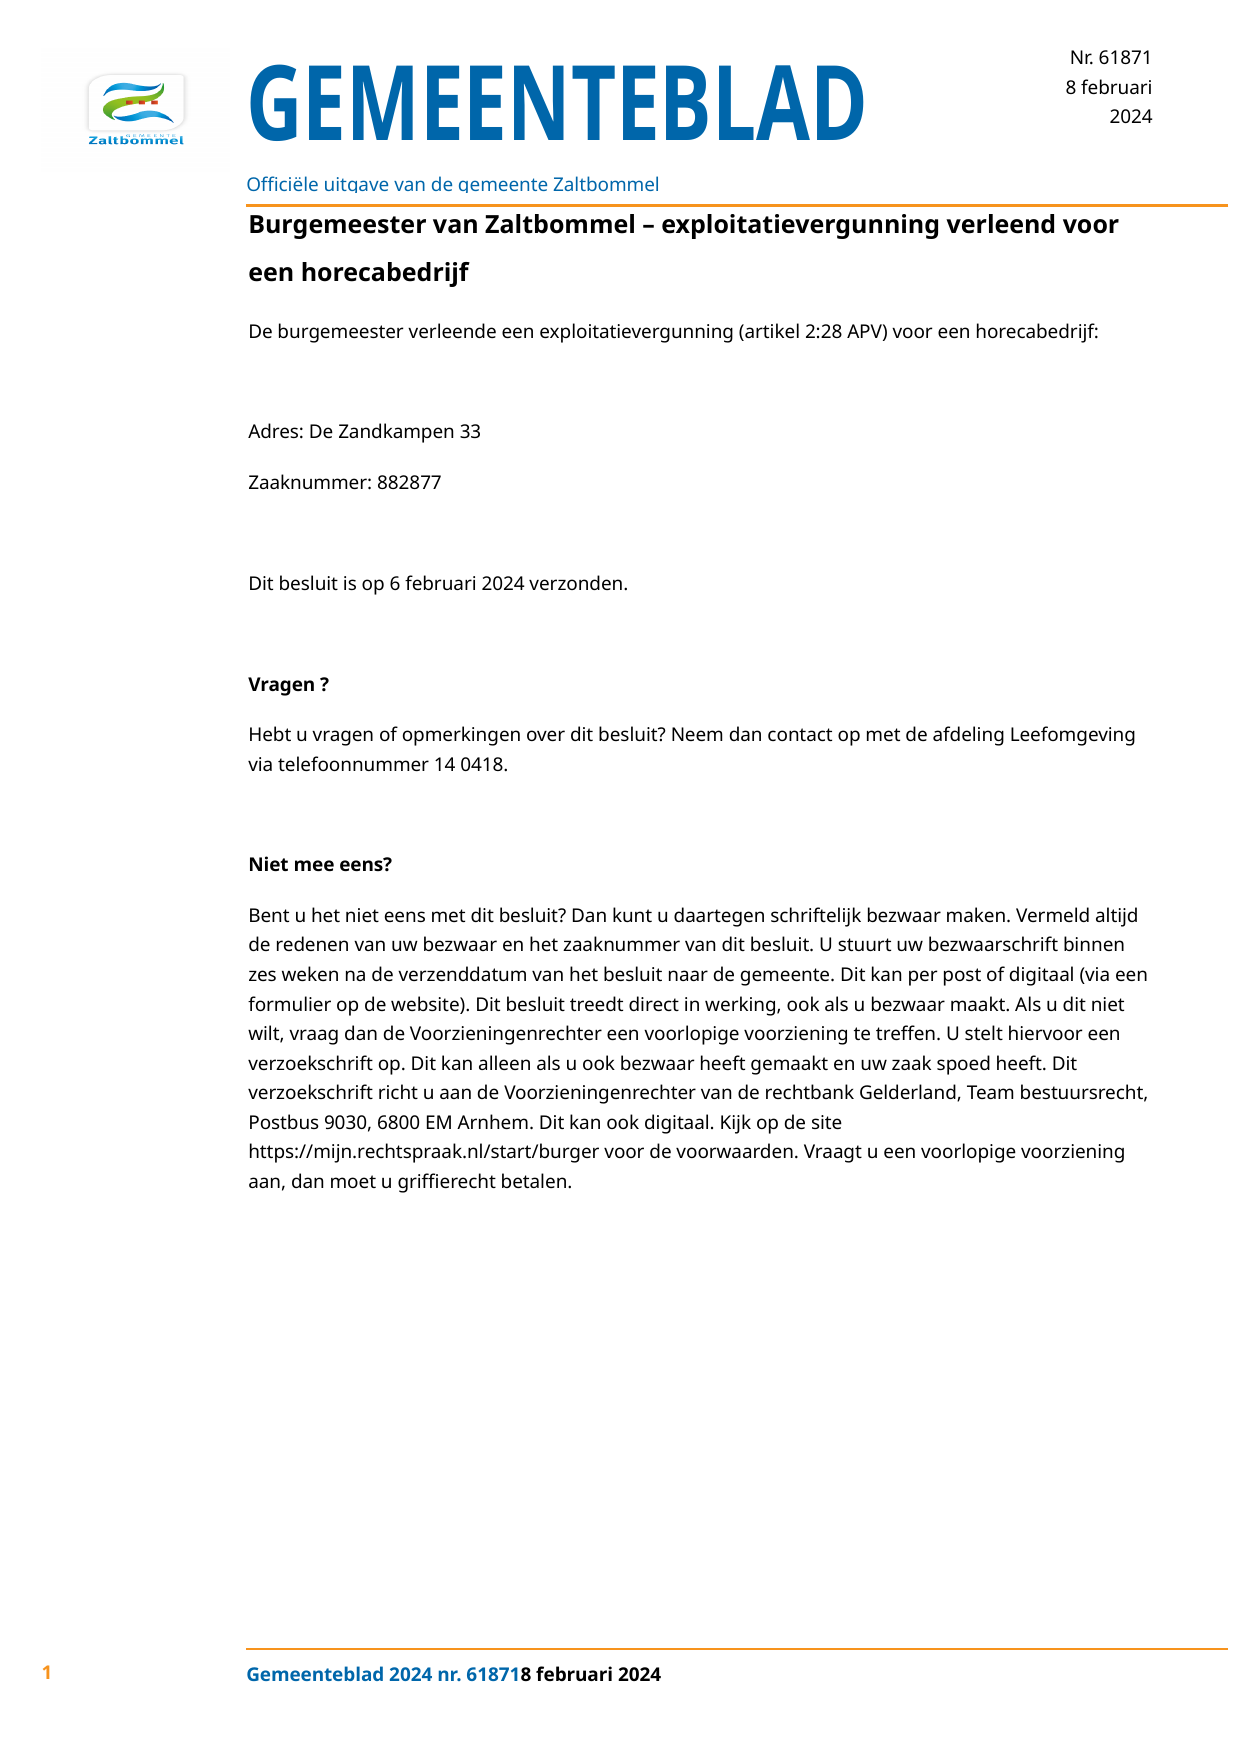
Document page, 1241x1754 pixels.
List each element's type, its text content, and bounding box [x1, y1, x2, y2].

text Zaaknummer: 882877 [248, 469, 1152, 495]
text Dit besluit is op 6 februari 2024 verzonden. [248, 570, 1152, 596]
text Adres: De Zandkampen 33 [248, 419, 1152, 444]
picture [41, 47, 231, 172]
text Vragen ? [248, 671, 1152, 697]
text Bent u het niet eens met dit besluit? Dan kunt u daartegen schriftelijk bezwaar maken. Vermeld altijd de redenen van uw bezwaar en het zaaknummer van dit besluit. U stuurt uw bezwaarschrift binnen zes weken na de verzenddatum van het besluit naar de gemeente. Dit kan per post of digitaal (via een formulier op de website). Dit besluit treedt direct in werking, ook als u bezwaar maakt. Als u dit niet wilt, vraag dan de Voorzieningenrechter een voorlopige voorziening te treffen. U stelt hiervoor een verzoekschrift op. Dit kan alleen als u ook bezwaar heeft gemaakt en uw zaak spoed heeft. Dit verzoekschrift richt u aan de Voorzieningenrechter van de rechtbank Gelderland, Team bestuursrecht, Postbus 9030, 6800 EM Arnhem. Dit kan ook digitaal. Kijk op de site https://mijn.rechtspraak.nl/start/burger voor de voorwaarden. Vraagt u een voorlopige voorziening aan, dan moet u griffierecht betalen. [248, 902, 1152, 1194]
text Hebt u vragen of opmerkingen over dit besluit? Neem dan contact op met de afdeling Leefomgeving via telefoonnummer 14 0418. [248, 721, 1152, 777]
text Burgemeester van Zaltbommel – exploitatievergunning verleend voor een horecabedrijf [248, 207, 1152, 288]
text Niet mee eens? [248, 852, 1152, 877]
text De burgemeester verleende een exploitatievergunning (artikel 2:28 APV) voor een horecabedrijf: [248, 318, 1152, 344]
